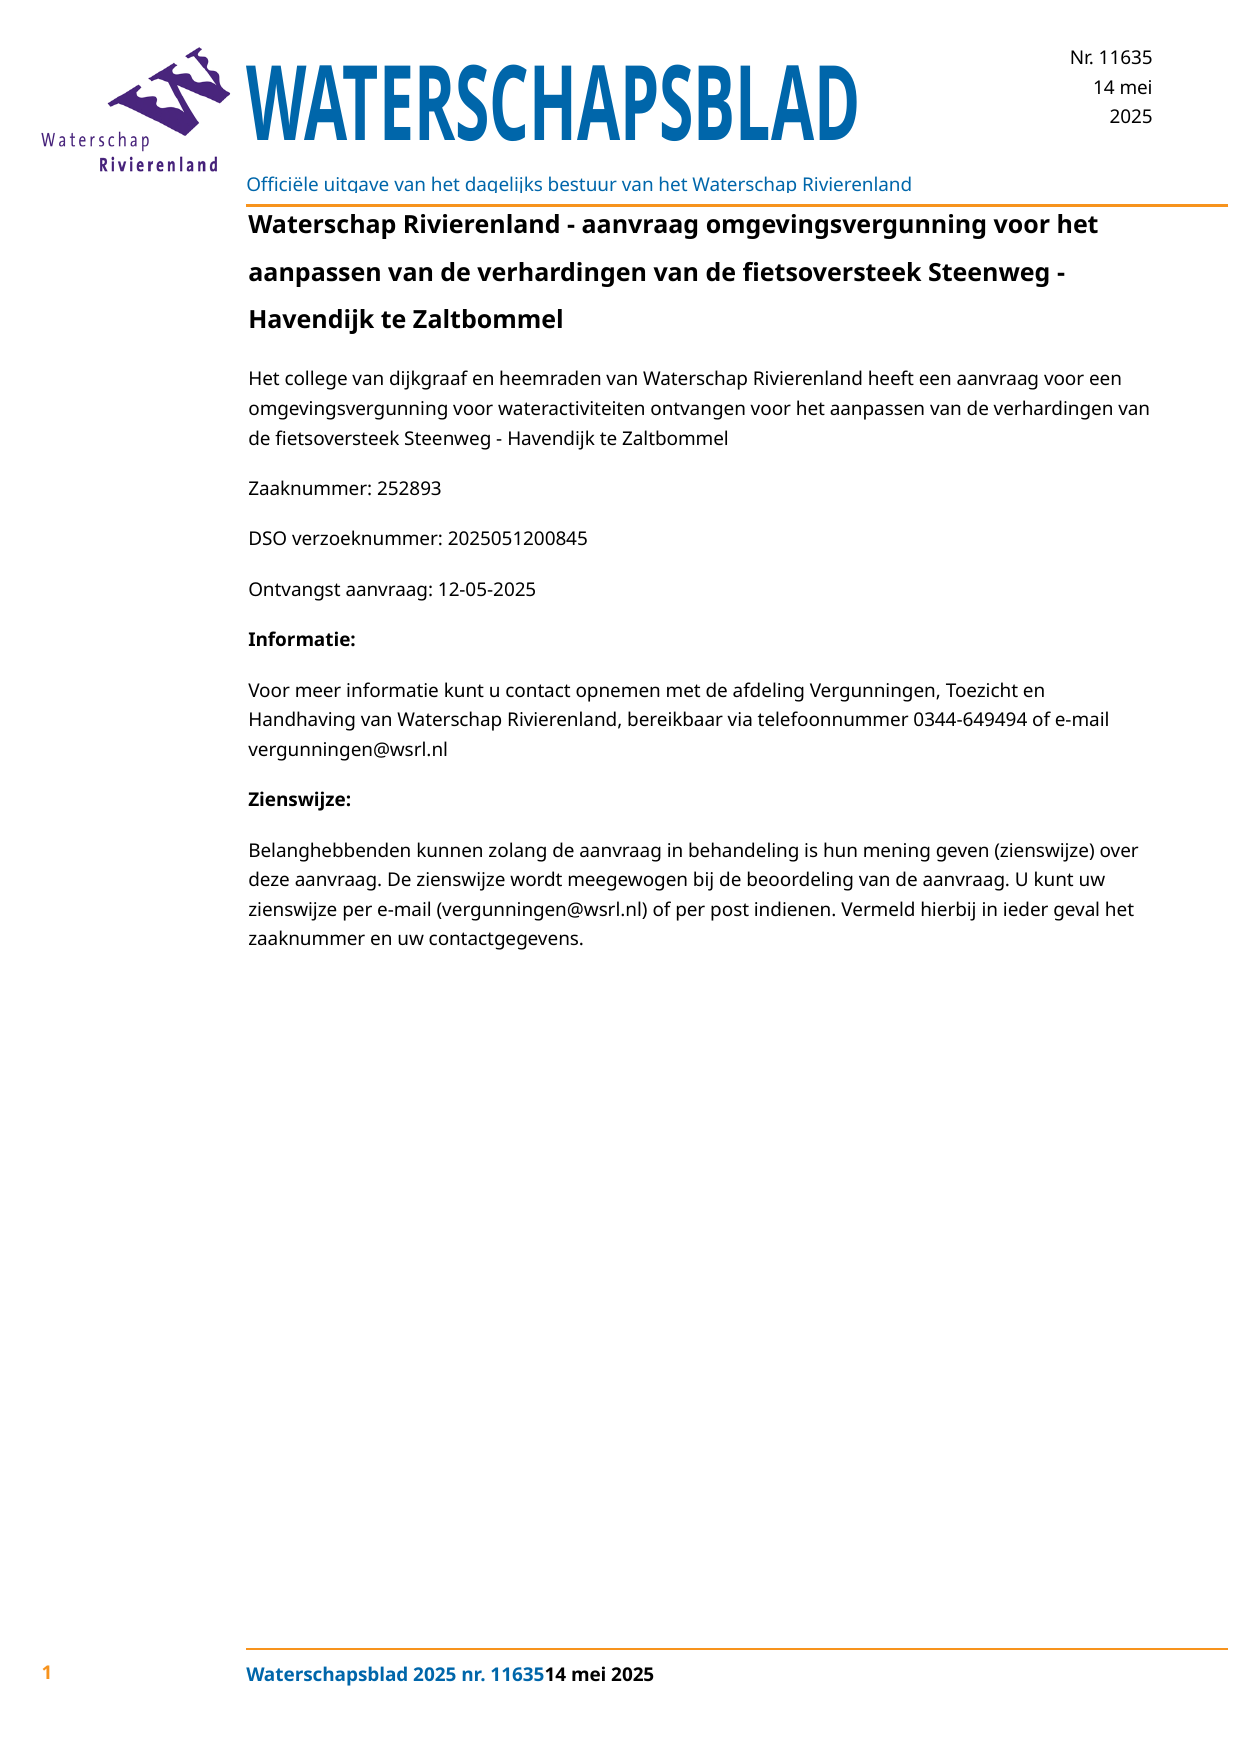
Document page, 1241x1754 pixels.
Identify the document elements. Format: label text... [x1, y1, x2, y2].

text Ontvangst aanvraag: 12-05-2025 [248, 576, 1152, 602]
text DSO verzoeknummer: 2025051200845 [248, 526, 1152, 551]
text Informatie: [248, 626, 1152, 652]
text Belanghebbenden kunnen zolang de aanvraag in behandeling is hun mening geven (zienswijze) over deze aanvraag. De zienswijze wordt meegewogen bij de beoordeling van de aanvraag. U kunt uw zienswijze per e-mail (vergunningen@wsrl.nl) of per post indienen. Vermeld hierbij in ieder geval het zaaknummer en uw contactgegevens. [248, 837, 1152, 951]
text Zienswijze: [248, 786, 1152, 812]
text Zaaknummer: 252893 [248, 475, 1152, 501]
text Het college van dijkgraaf en heemraden van Waterschap Rivierenland heeft een aanvraag voor een omgevingsvergunning voor wateractiviteiten ontvangen voor het aanpassen van de verhardingen van de fietsoversteek Steenweg - Havendijk te Zaltbommel [248, 366, 1152, 450]
text Voor meer informatie kunt u contact opnemen met de afdeling Vergunningen, Toezicht en Handhaving van Waterschap Rivierenland, bereikbaar via telefoonnummer 0344-649494 of e-mail vergunningen@wsrl.nl [248, 677, 1152, 762]
text Waterschap Rivierenland - aanvraag omgevingsvergunning voor het aanpassen van de verhardingen van de fietsoversteek Steenweg - Havendijk te Zaltbommel [248, 207, 1152, 336]
picture [41, 47, 231, 172]
